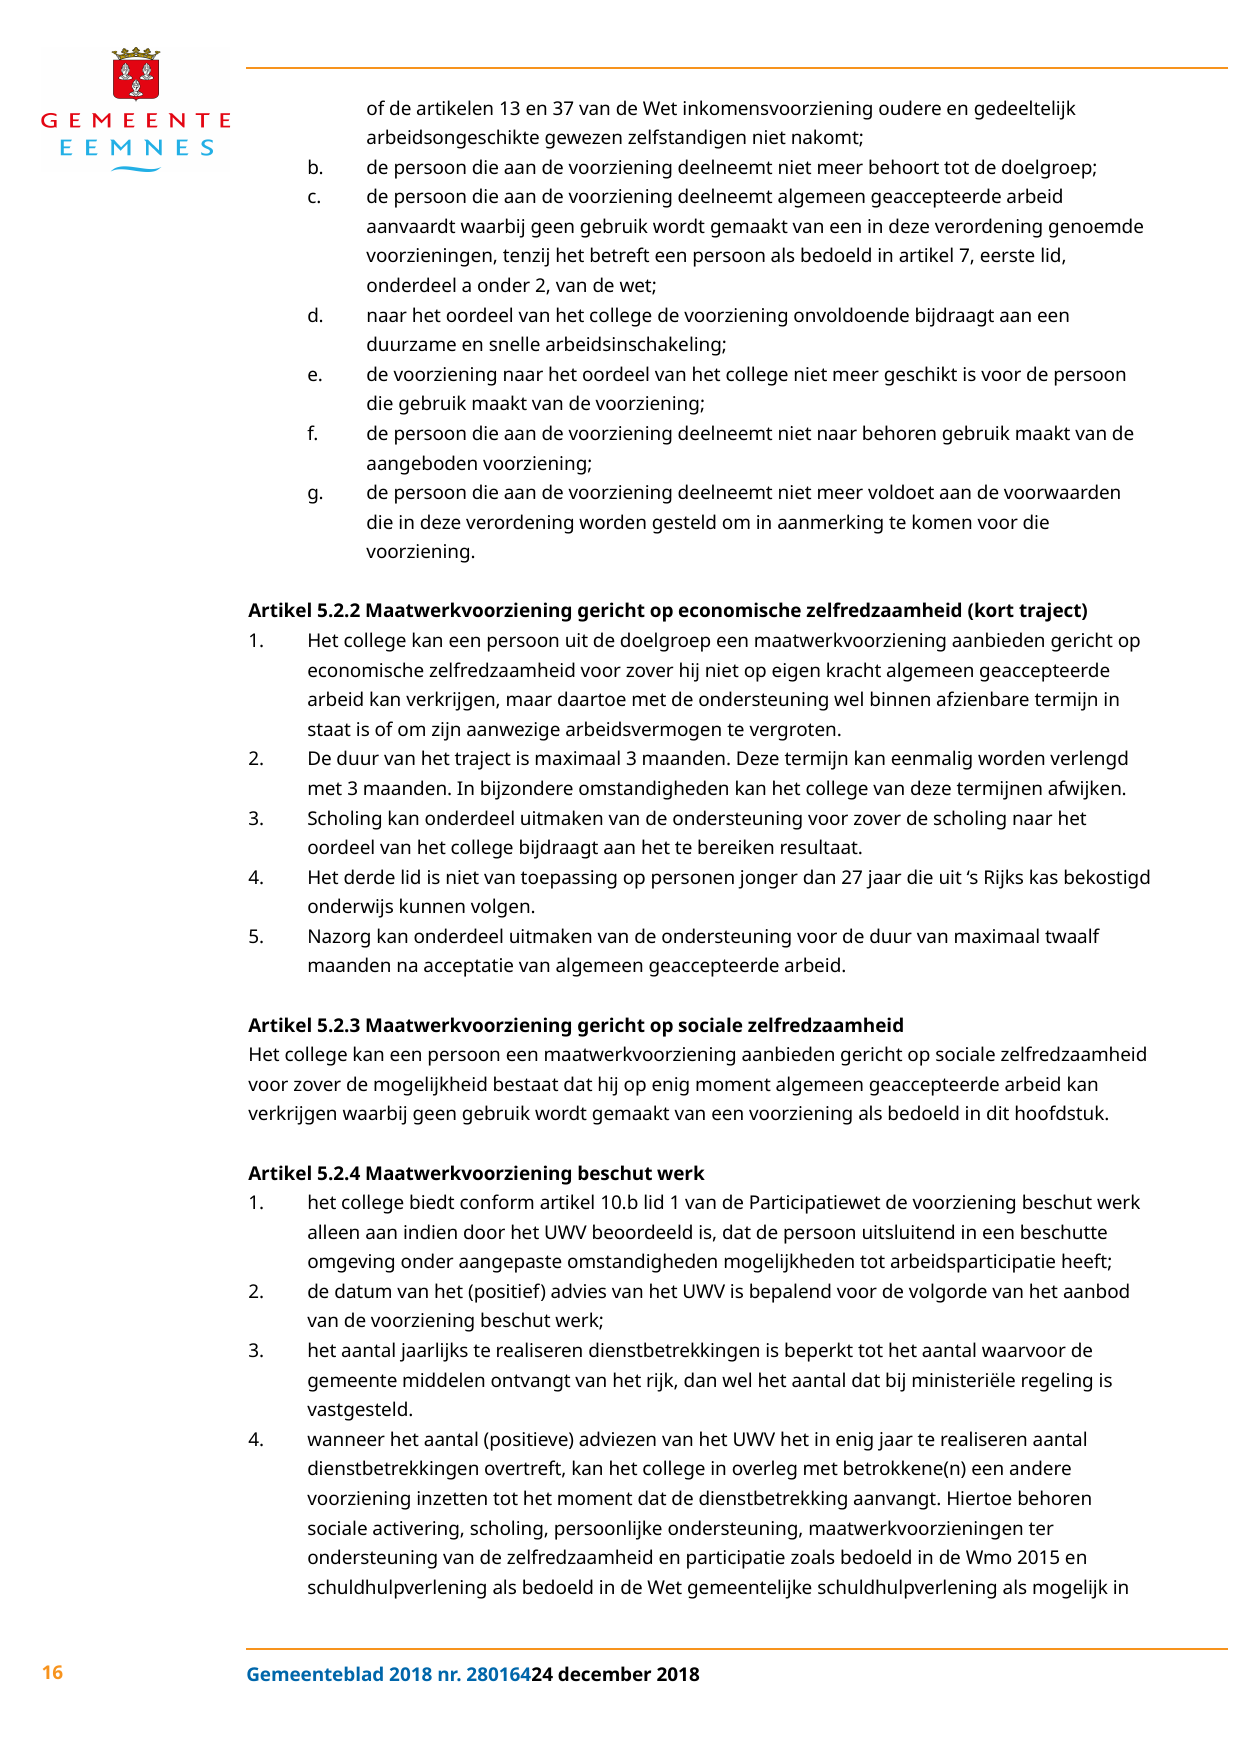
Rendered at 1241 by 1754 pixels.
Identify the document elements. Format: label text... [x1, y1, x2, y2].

list Scholing kan onderdeel uitmaken van de ondersteuning voor zover de scholing naar het oordeel van het college bijdraagt aan het te bereiken resultaat. [248, 805, 1152, 860]
list of de artikelen 13 en 37 van de Wet inkomensvoorziening oudere en gedeeltelijk arbeidsongeschikte gewezen zelfstandigen niet nakomt; [307, 95, 1152, 150]
text Artikel 5.2.2 Maatwerkvoorziening gericht op economische zelfredzaamheid (kort traject) [248, 598, 1152, 623]
text Het college kan een persoon een maatwerkvoorziening aanbieden gericht op sociale zelfredzaamheid voor zover de mogelijkheid bestaat dat hij op enig moment algemeen geaccepteerde arbeid kan verkrijgen waarbij geen gebruik wordt gemaakt van een voorziening als bedoeld in dit hoofdstuk. [248, 1041, 1152, 1126]
list De duur van het traject is maximaal 3 maanden. Deze termijn kan eenmalig worden verlengd met 3 maanden. In bijzondere omstandigheden kan het college van deze termijnen afwijken. [248, 746, 1152, 801]
text Artikel 5.2.4 Maatwerkvoorziening beschut werk [248, 1160, 1152, 1186]
list de persoon die aan de voorziening deelneemt niet meer behoort tot de doelgroep; [307, 154, 1152, 180]
list de persoon die aan de voorziening deelneemt niet meer voldoet aan de voorwaarden die in deze verordening worden gesteld om in aanmerking te komen voor die voorziening. [307, 479, 1152, 564]
picture [41, 47, 231, 172]
list het aantal jaarlijks te realiseren dienstbetrekkingen is beperkt tot het aantal waarvoor de gemeente middelen ontvangt van het rijk, dan wel het aantal dat bij ministeriële regeling is vastgesteld. [248, 1337, 1152, 1422]
list naar het oordeel van het college de voorziening onvoldoende bijdraagt aan een duurzame en snelle arbeidsinschakeling; [307, 302, 1152, 357]
text Artikel 5.2.3 Maatwerkvoorziening gericht op sociale zelfredzaamheid [248, 1012, 1152, 1038]
list de datum van het (positief) advies van het UWV is bepalend voor de volgorde van het aanbod van de voorziening beschut werk; [248, 1278, 1152, 1333]
list het college biedt conform artikel 10.b lid 1 van de Participatiewet de voorziening beschut werk alleen aan indien door het UWV beoordeeld is, dat de persoon uitsluitend in een beschutte omgeving onder aangepaste omstandigheden mogelijkheden tot arbeidsparticipatie heeft; [248, 1189, 1152, 1274]
list de persoon die aan de voorziening deelneemt niet naar behoren gebruik maakt van de aangeboden voorziening; [307, 420, 1152, 476]
list de persoon die aan de voorziening deelneemt algemeen geaccepteerde arbeid aanvaardt waarbij geen gebruik wordt gemaakt van een in deze verordening genoemde voorzieningen, tenzij het betreft een persoon als bedoeld in artikel 7, eerste lid, onderdeel a onder 2, van de wet; [307, 183, 1152, 298]
list wanneer het aantal (positieve) adviezen van het UWV het in enig jaar te realiseren aantal dienstbetrekkingen overtreft, kan het college in overleg met betrokkene(n) een andere voorziening inzetten tot het moment dat de dienstbetrekking aanvangt. Hiertoe behoren sociale activering, scholing, persoonlijke ondersteuning, maatwerkvoorzieningen ter ondersteuning van de zelfredzaamheid en participatie zoals bedoeld in de Wmo 2015 en schuldhulpverlening als bedoeld in de Wet gemeentelijke schuldhulpverlening als mogelijk in [248, 1426, 1152, 1600]
list Het derde lid is niet van toepassing op personen jonger dan 27 jaar die uit ‘s Rijks kas bekostigd onderwijs kunnen volgen. [248, 864, 1152, 919]
list Het college kan een persoon uit de doelgroep een maatwerkvoorziening aanbieden gericht op economische zelfredzaamheid voor zover hij niet op eigen kracht algemeen geaccepteerde arbeid kan verkrijgen, maar daartoe met de ondersteuning wel binnen afzienbare termijn in staat is of om zijn aanwezige arbeidsvermogen te vergroten. [248, 627, 1152, 742]
list Nazorg kan onderdeel uitmaken van de ondersteuning voor de duur van maximaal twaalf maanden na acceptatie van algemeen geaccepteerde arbeid. [248, 923, 1152, 978]
list de voorziening naar het oordeel van het college niet meer geschikt is voor de persoon die gebruik maakt van de voorziening; [307, 361, 1152, 416]
